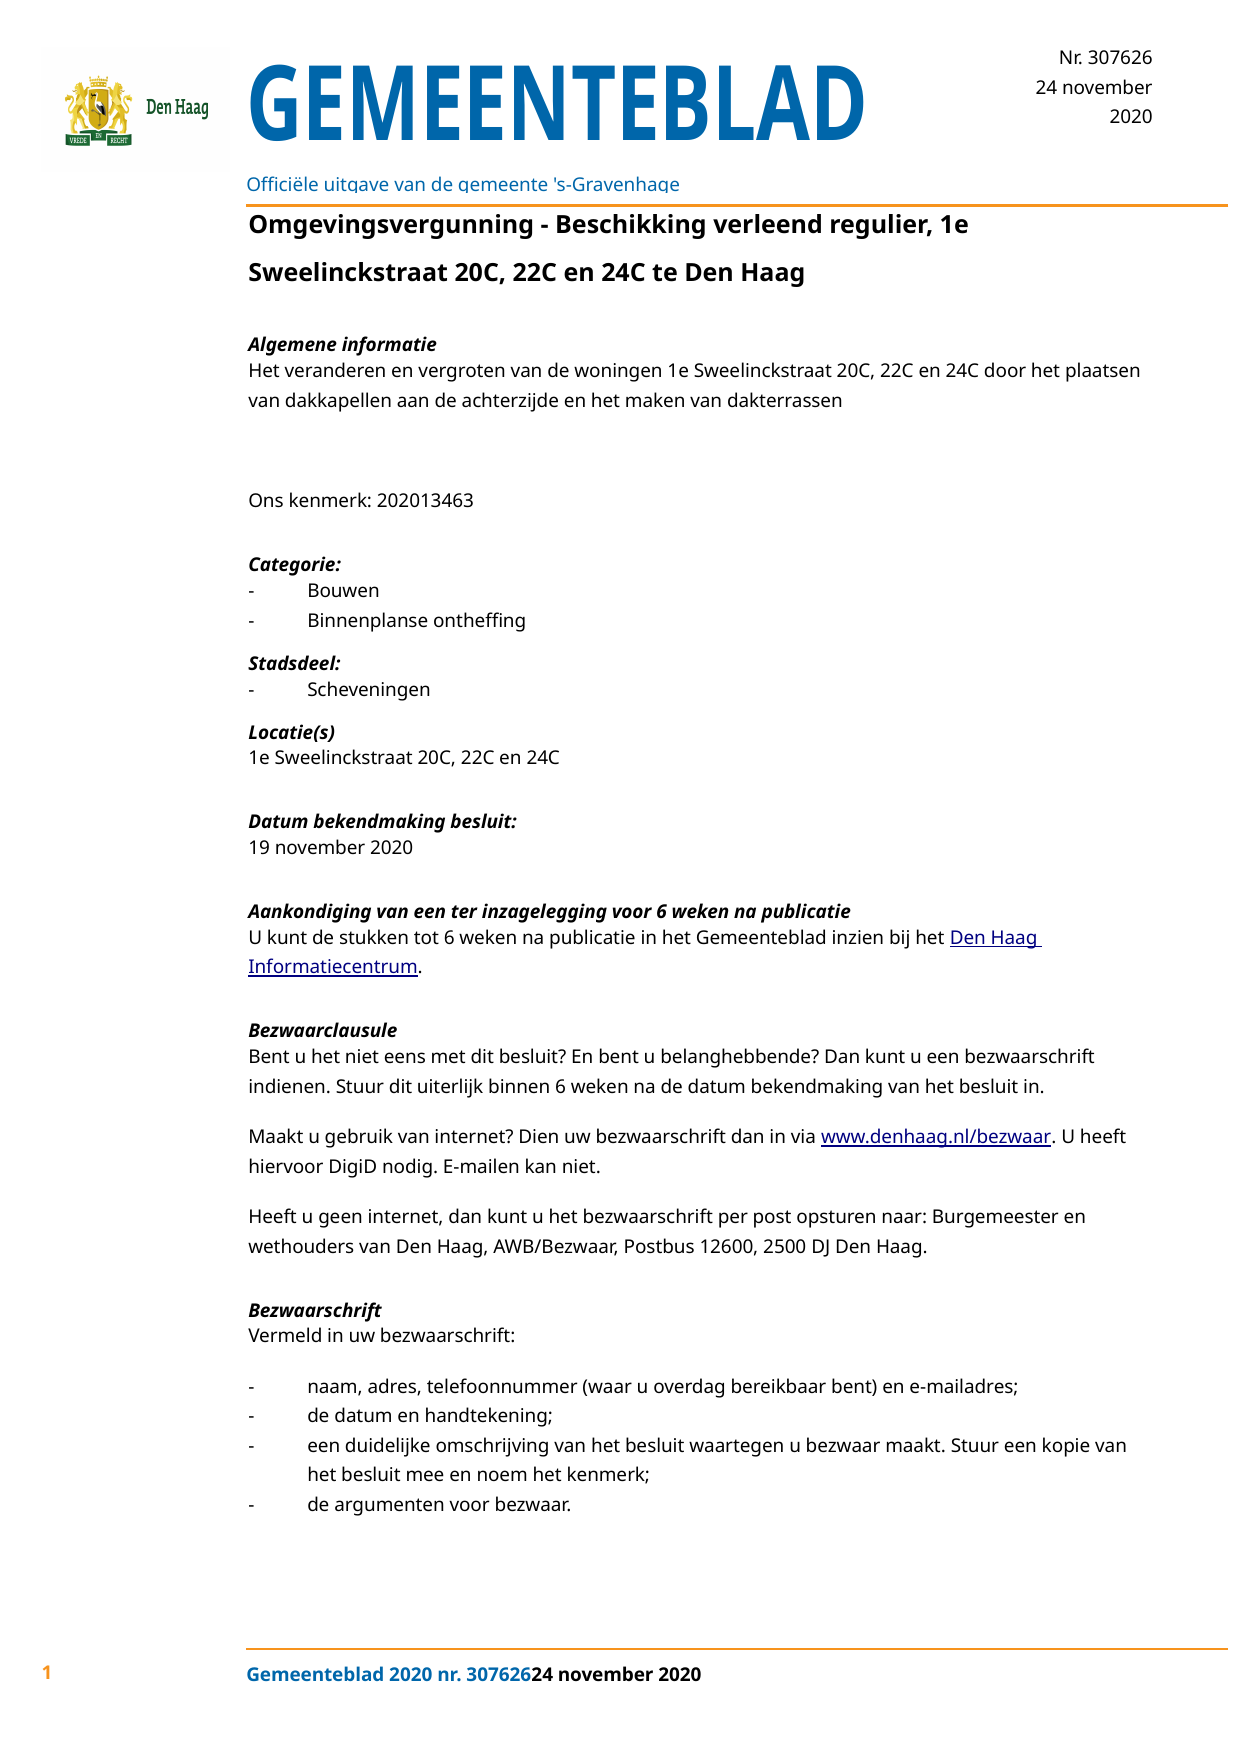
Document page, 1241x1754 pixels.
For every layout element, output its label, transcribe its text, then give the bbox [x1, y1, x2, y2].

picture [41, 47, 231, 172]
list Binnenplanse ontheffing [248, 607, 1152, 633]
text 19 november 2020 [248, 834, 1152, 860]
text Datum bekendmaking besluit: [248, 808, 1152, 834]
text Maakt u gebruik van internet? Dien uw bezwaarschrift dan in via www.denhaag.nl/bezwaar. U heeft hiervoor DigiD nodig. E-mailen kan niet. [248, 1123, 1152, 1178]
list een duidelijke omschrijving van het besluit waartegen u bezwaar maakt. Stuur een kopie van het besluit mee en noem het kenmerk; [248, 1432, 1152, 1487]
text Categorie: [248, 552, 1152, 577]
text Het veranderen en vergroten van de woningen 1e Sweelinckstraat 20C, 22C en 24C door het plaatsen van dakkapellen aan de achterzijde en het maken van dakterrassen [248, 357, 1152, 412]
list de argumenten voor bezwaar. [248, 1491, 1152, 1517]
text Omgevingsvergunning - Beschikking verleend regulier, 1e Sweelinckstraat 20C, 22C en 24C te Den Haag [248, 207, 1152, 288]
text Locatie(s) [248, 719, 1152, 744]
text Aankondiging van een ter inzagelegging voor 6 weken na publicatie [248, 898, 1152, 924]
text Stadsdeel: [248, 650, 1152, 676]
list de datum en handtekening; [248, 1402, 1152, 1428]
list Scheveningen [248, 676, 1152, 701]
text Bent u het niet eens met dit besluit? En bent u belanghebbende? Dan kunt u een bezwaarschrift indienen. Stuur dit uiterlijk binnen 6 weken na de datum bekendmaking van het besluit in. [248, 1043, 1152, 1098]
text Bezwaarclausule [248, 1017, 1152, 1043]
text Vermeld in uw bezwaarschrift: [248, 1322, 1152, 1348]
text Bezwaarschrift [248, 1297, 1152, 1322]
text Ons kenmerk: 202013463 [248, 488, 1152, 513]
text 1e Sweelinckstraat 20C, 22C en 24C [248, 744, 1152, 770]
list naam, adres, telefoonnummer (waar u overdag bereikbaar bent) en e-mailadres; [248, 1373, 1152, 1399]
list Bouwen [248, 577, 1152, 603]
text Algemene informatie [248, 331, 1152, 357]
text Heeft u geen internet, dan kunt u het bezwaarschrift per post opsturen naar: Burgemeester en wethouders van Den Haag, AWB/Bezwaar, Postbus 12600, 2500 DJ Den Haag. [248, 1203, 1152, 1258]
text U kunt de stukken tot 6 weken na publicatie in het Gemeenteblad inzien bij het Den Haag Informatiecentrum. [248, 924, 1152, 979]
